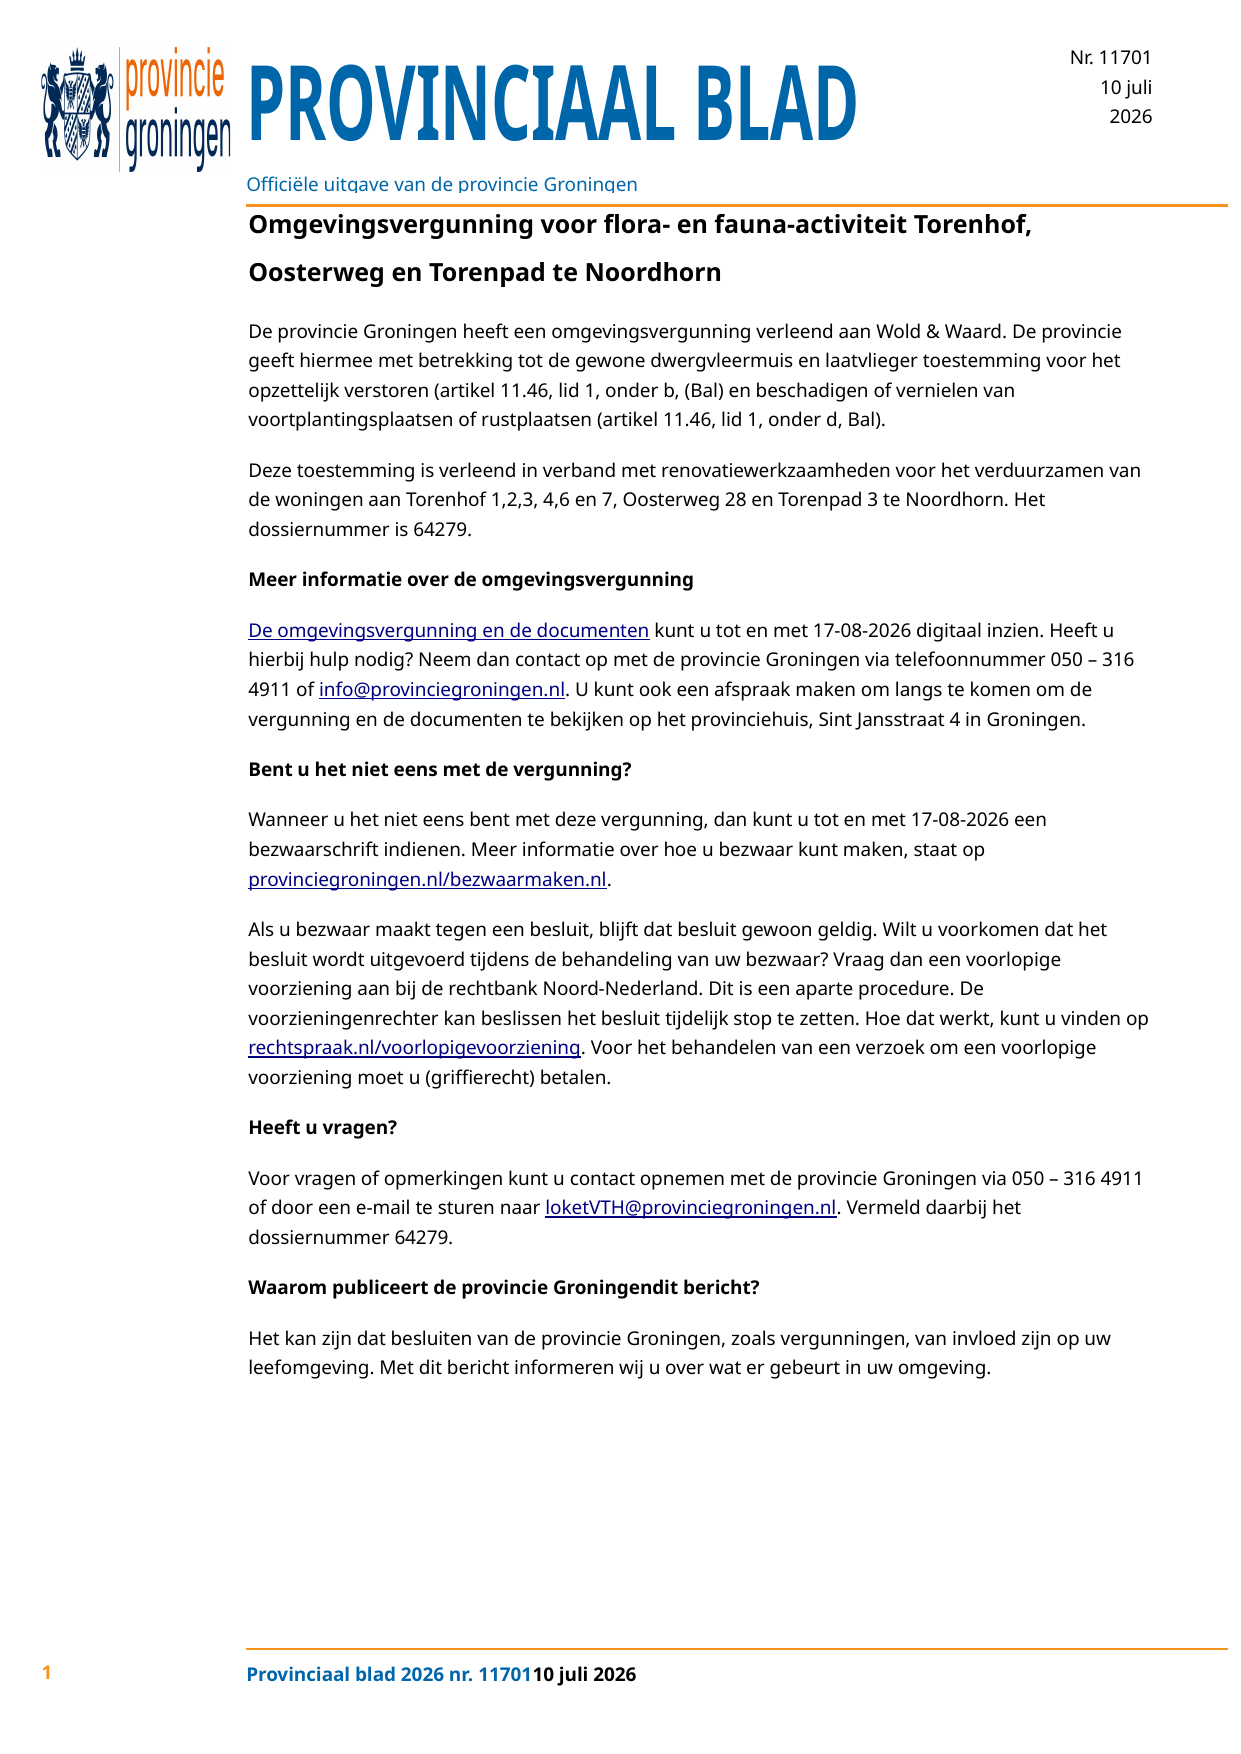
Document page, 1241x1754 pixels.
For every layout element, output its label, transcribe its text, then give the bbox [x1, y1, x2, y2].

picture [41, 47, 231, 172]
text Als u bezwaar maakt tegen een besluit, blijft dat besluit gewoon geldig. Wilt u voorkomen dat het besluit wordt uitgevoerd tijdens de behandeling van uw bezwaar? Vraag dan een voorlopige voorziening aan bij de rechtbank Noord-Nederland. Dit is een aparte procedure. De voorzieningenrechter kan beslissen het besluit tijdelijk stop te zetten. Hoe dat werkt, kunt u vinden op rechtspraak.nl/voorlopigevoorziening. Voor het behandelen van een verzoek om een voorlopige voorziening moet u (griffierecht) betalen. [248, 916, 1152, 1090]
text Wanneer u het niet eens bent met deze vergunning, dan kunt u tot en met 17-08-2026 een bezwaarschrift indienen. Meer informatie over hoe u bezwaar kunt maken, staat op provinciegroningen.nl/bezwaarmaken.nl. [248, 807, 1152, 892]
text Bent u het niet eens met de vergunning? [248, 756, 1152, 782]
text Deze toestemming is verleend in verband met renovatiewerkzaamheden voor het verduurzamen van de woningen aan Torenhof 1,2,3, 4,6 en 7, Oosterweg 28 en Torenpad 3 te Noordhorn. Het dossiernummer is 64279. [248, 457, 1152, 542]
text De provincie Groningen heeft een omgevingsvergunning verleend aan Wold & Waard. De provincie geeft hiermee met betrekking tot de gewone dwergvleermuis en laatvlieger toestemming voor het opzettelijk verstoren (artikel 11.46, lid 1, onder b, (Bal) en beschadigen of vernielen van voortplantingsplaatsen of rustplaatsen (artikel 11.46, lid 1, onder d, Bal). [248, 318, 1152, 432]
text Heeft u vragen? [248, 1114, 1152, 1140]
text Voor vragen of opmerkingen kunt u contact opnemen met de provincie Groningen via 050 – 316 4911 of door een e-mail te sturen naar loketVTH@provinciegroningen.nl. Vermeld daarbij het dossiernummer 64279. [248, 1165, 1152, 1250]
text Waarom publiceert de provincie Groningendit bericht? [248, 1274, 1152, 1300]
text Het kan zijn dat besluiten van de provincie Groningen, zoals vergunningen, van invloed zijn op uw leefomgeving. Met dit bericht informeren wij u over wat er gebeurt in uw omgeving. [248, 1325, 1152, 1380]
text De omgevingsvergunning en de documenten kunt u tot en met 17-08-2026 digitaal inzien. Heeft u hierbij hulp nodig? Neem dan contact op met de provincie Groningen via telefoonnummer 050 – 316 4911 of info@provinciegroningen.nl. U kunt ook een afspraak maken om langs te komen om de vergunning en de documenten te bekijken op het provinciehuis, Sint Jansstraat 4 in Groningen. [248, 617, 1152, 732]
text Omgevingsvergunning voor flora- en fauna-activiteit Torenhof, Oosterweg en Torenpad te Noordhorn [248, 207, 1152, 288]
text Meer informatie over de omgevingsvergunning [248, 567, 1152, 592]
